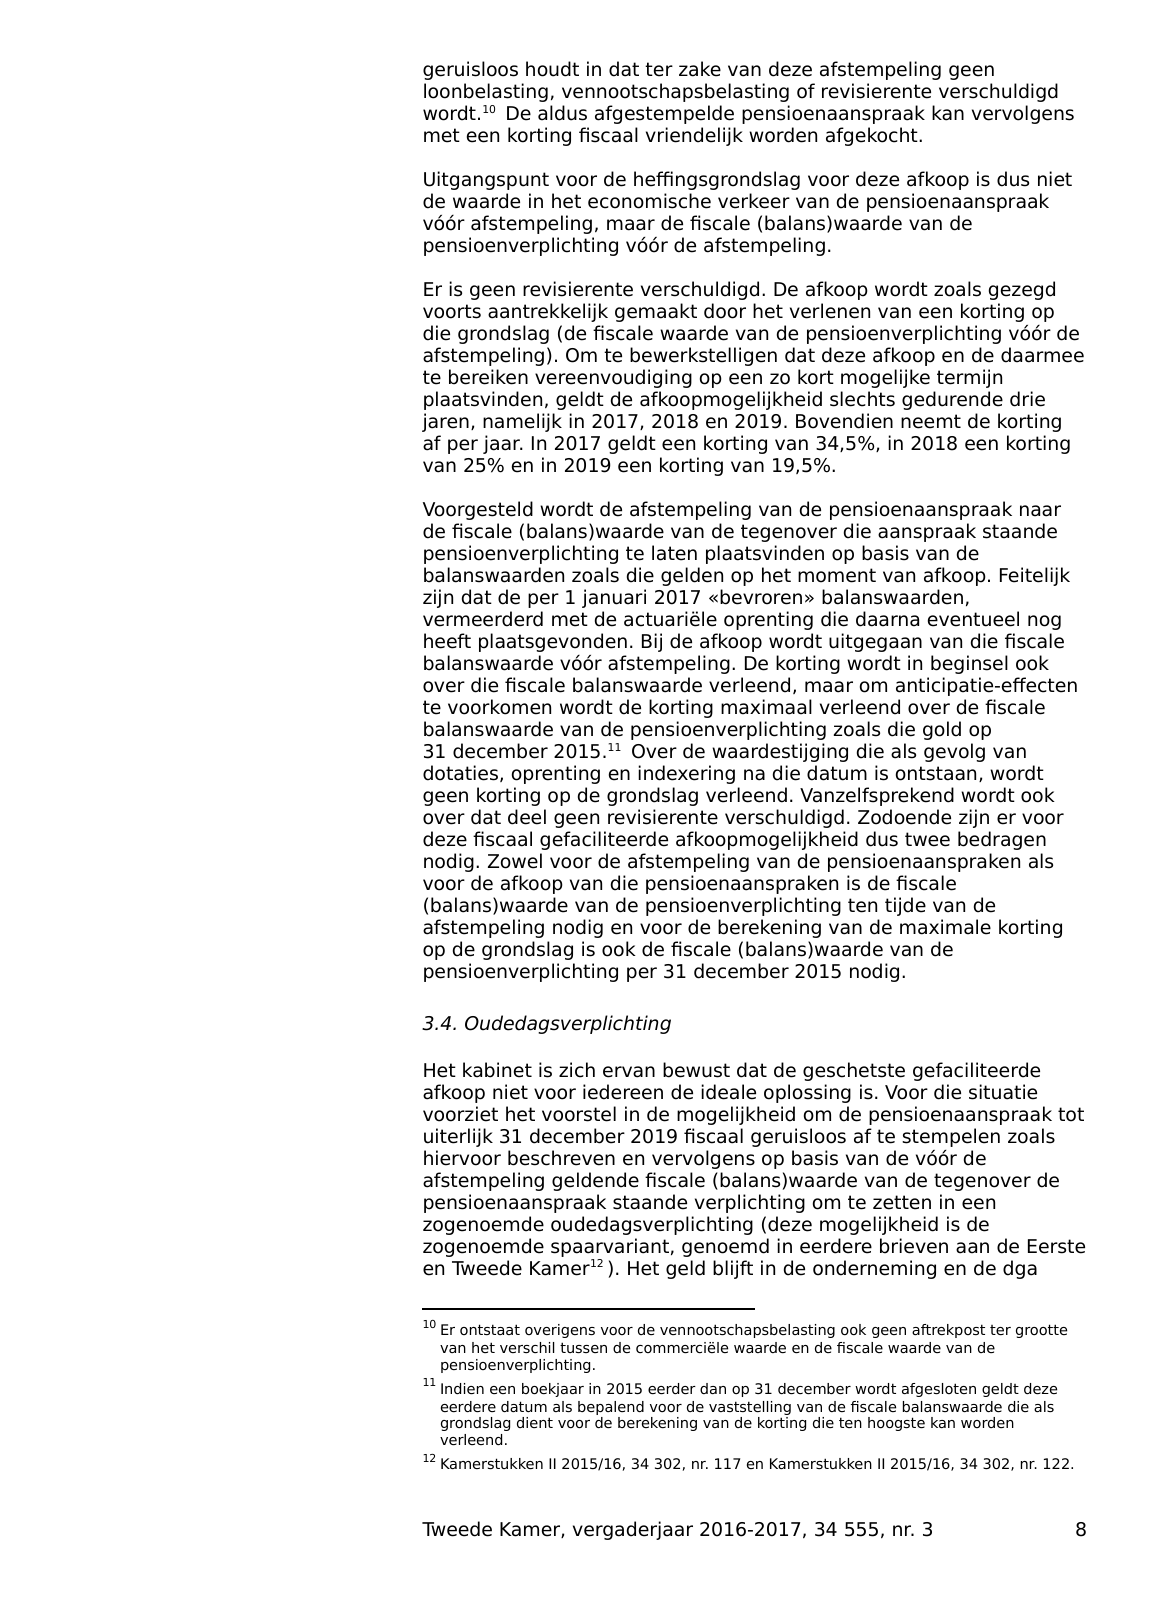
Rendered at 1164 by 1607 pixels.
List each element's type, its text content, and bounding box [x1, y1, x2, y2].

text Er ontstaat overigens voor de vennootschapsbelasting ook geen aftrekpost ter grootte van het verschil tussen de commerciële waarde en de fiscale waarde van de pensioenverplichting. [422, 1318, 1087, 1374]
text geruisloos houdt in dat ter zake van deze afstempeling geen loonbelasting, vennootschapsbelasting of revisierente verschuldigd wordt. De aldus afgestempelde pensioenaanspraak kan vervolgens met een korting fiscaal vriendelijk worden afgekocht. [422, 59, 1087, 147]
text Er is geen revisierente verschuldigd. De afkoop wordt zoals gezegd voorts aantrekkelijk gemaakt door het verlenen van een korting op die grondslag (de fiscale waarde van de pensioenverplichting vóór de afstempeling). Om te bewerkstelligen dat deze afkoop en de daarmee te bereiken vereenvoudiging op een zo kort mogelijke termijn plaatsvinden, geldt de afkoopmogelijkheid slechts gedurende drie jaren, namelijk in 2017, 2018 en 2019. Bovendien neemt de korting af per jaar. In 2017 geldt een korting van 34,5%, in 2018 een korting van 25% en in 2019 een korting van 19,5%. [422, 279, 1087, 477]
text Voorgesteld wordt de afstempeling van de pensioenaanspraak naar de fiscale (balans)waarde van de tegenover die aanspraak staande pensioenverplichting te laten plaatsvinden op basis van de balanswaarden zoals die gelden op het moment van afkoop. Feitelijk zijn dat de per 1 januari 2017 «bevroren» balanswaarden, vermeerderd met de actuariële oprenting die daarna eventueel nog heeft plaatsgevonden. Bij de afkoop wordt uitgegaan van die fiscale balanswaarde vóór afstempeling. De korting wordt in beginsel ook over die fiscale balanswaarde verleend, maar om anticipatie-effecten te voorkomen wordt de korting maximaal verleend over de fiscale balanswaarde van de pensioenverplichting zoals die gold op 31 december 2015. Over de waardestijging die als gevolg van dotaties, oprenting en indexering na die datum is ontstaan, wordt geen korting op de grondslag verleend. Vanzelfsprekend wordt ook over dat deel geen revisierente verschuldigd. Zodoende zijn er voor deze fiscaal gefaciliteerde afkoopmogelijkheid dus twee bedragen nodig. Zowel voor de afstempeling van de pensioenaanspraken als voor de afkoop van die pensioenaanspraken is de fiscale (balans)waarde van de pensioenverplichting ten tijde van de afstempeling nodig en voor de berekening van de maximale korting op de grondslag is ook de fiscale (balans)waarde van de pensioenverplichting per 31 december 2015 nodig. [422, 499, 1087, 983]
text Kamerstukken II 2015/16, 34 302, nr. 117 en Kamerstukken II 2015/16, 34 302, nr. 122. [422, 1452, 1087, 1474]
text Indien een boekjaar in 2015 eerder dan op 31 december wordt afgesloten geldt deze eerdere datum als bepalend voor de vaststelling van de fiscale balanswaarde die als grondslag dient voor de berekening van de korting die ten hoogste kan worden verleend. [422, 1377, 1087, 1449]
text Het kabinet is zich ervan bewust dat de geschetste gefaciliteerde afkoop niet voor iedereen de ideale oplossing is. Voor die situatie voorziet het voorstel in de mogelijkheid om de pensioenaanspraak tot uiterlijk 31 december 2019 fiscaal geruisloos af te stempelen zoals hiervoor beschreven en vervolgens op basis van de vóór de afstempeling geldende fiscale (balans)waarde van de tegenover de pensioenaanspraak staande verplichting om te zetten in een zogenoemde oudedagsverplichting (deze mogelijkheid is de zogenoemde spaarvariant, genoemd in eerdere brieven aan de Eerste en Tweede Kamer). Het geld blijft in de onderneming en de dga [422, 1060, 1087, 1279]
subtitle 3.4. Oudedagsverplichting [422, 1013, 1087, 1035]
text Uitgangspunt voor de heffingsgrondslag voor deze afkoop is dus niet de waarde in het economische verkeer van de pensioenaanspraak vóór afstempeling, maar de fiscale (balans)waarde van de pensioenverplichting vóór de afstempeling. [422, 169, 1087, 257]
